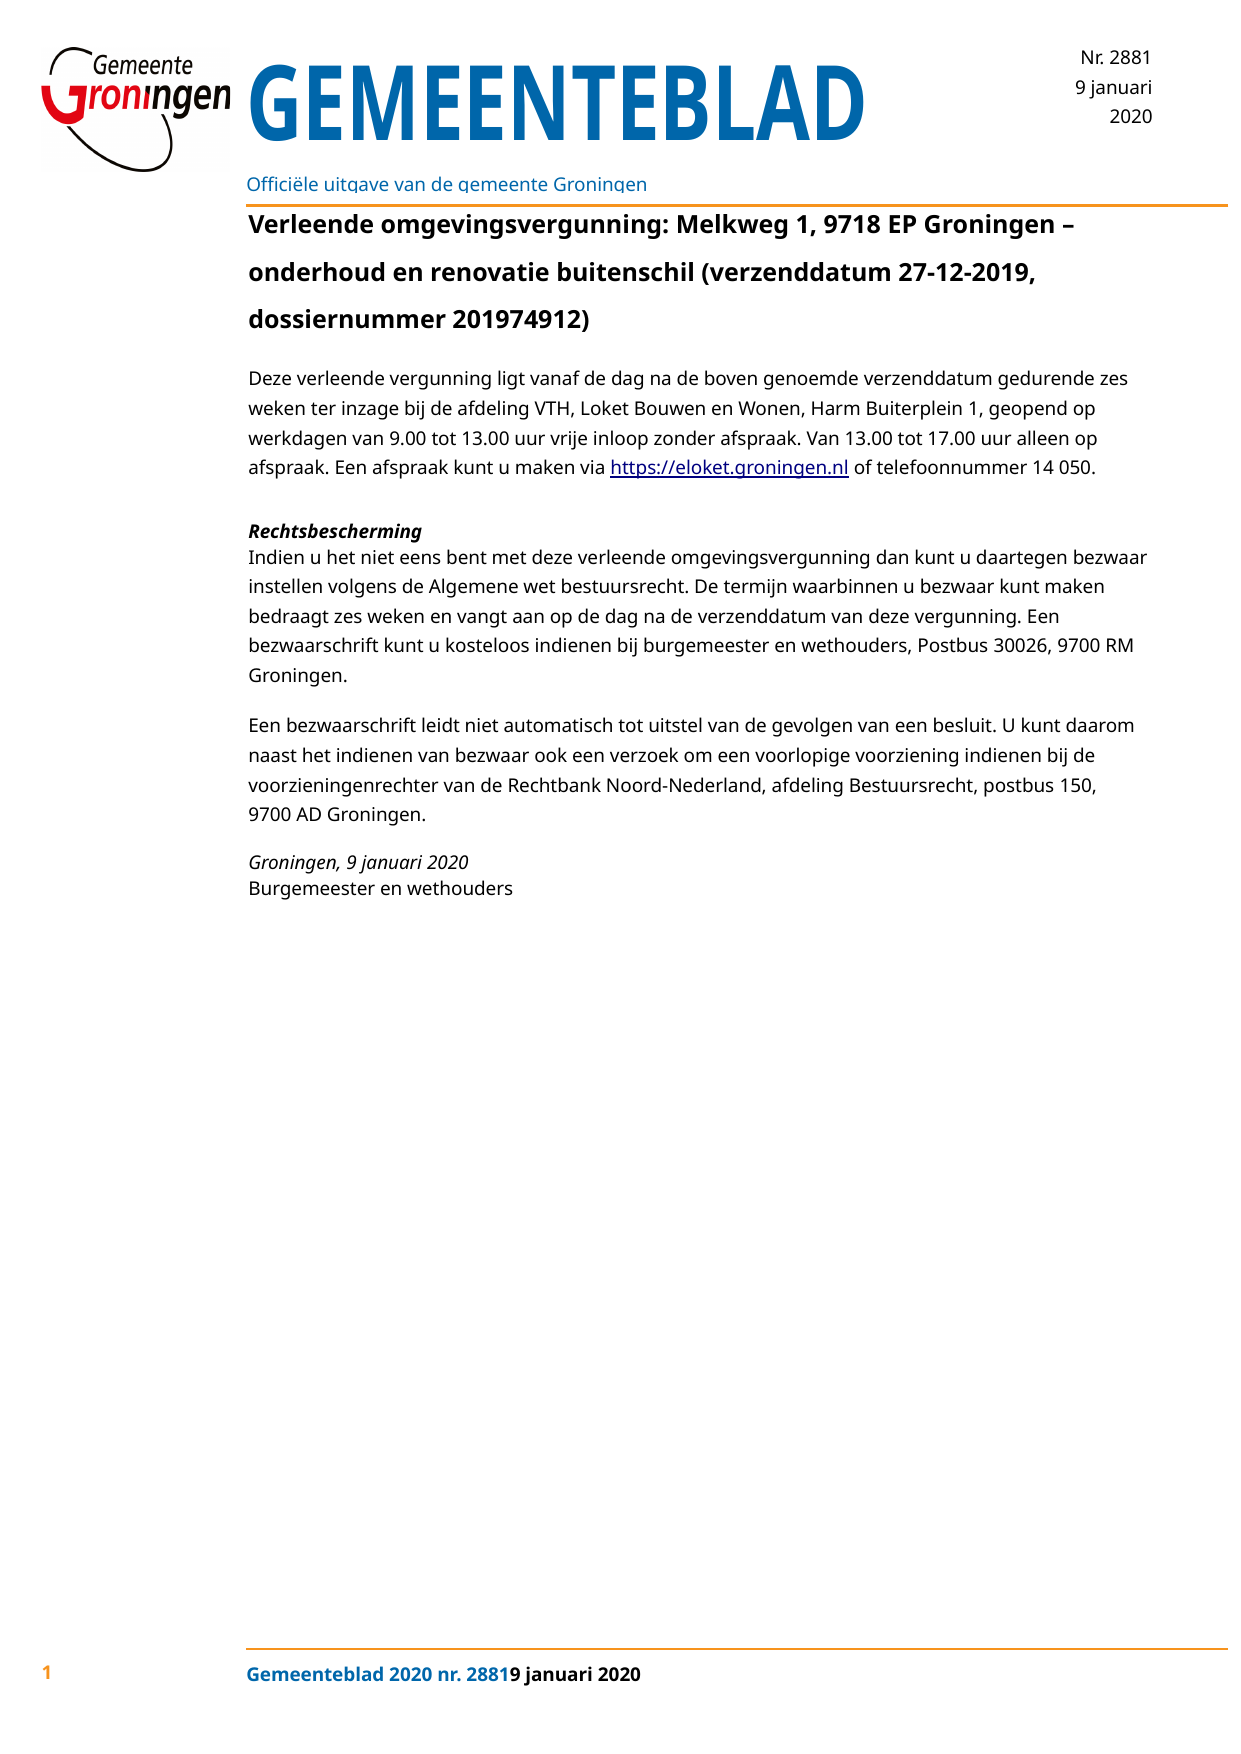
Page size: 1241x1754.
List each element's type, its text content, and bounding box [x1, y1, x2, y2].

text Deze verleende vergunning ligt vanaf de dag na de boven genoemde verzenddatum gedurende zes weken ter inzage bij de afdeling VTH, Loket Bouwen en Wonen, Harm Buiterplein 1, geopend op werkdagen van 9.00 tot 13.00 uur vrije inloop zonder afspraak. Van 13.00 tot 17.00 uur alleen op afspraak. Een afspraak kunt u maken via https://eloket.groningen.nl of telefoonnummer 14 050. [248, 366, 1152, 480]
picture [41, 47, 231, 172]
text Indien u het niet eens bent met deze verleende omgevingsvergunning dan kunt u daartegen bezwaar instellen volgens de Algemene wet bestuursrecht. De termijn waarbinnen u bezwaar kunt maken bedraagt zes weken en vangt aan op de dag na de verzenddatum van deze vergunning. Een bezwaarschrift kunt u kosteloos indienen bij burgemeester en wethouders, Postbus 30026, 9700 RM Groningen. [248, 544, 1152, 688]
text Een bezwaarschrift leidt niet automatisch tot uitstel van de gevolgen van een besluit. U kunt daarom naast het indienen van bezwaar ook een verzoek om een voorlopige voorziening indienen bij de voorzieningenrechter van de Rechtbank Noord-Nederland, afdeling Bestuursrecht, postbus 150, 9700 AD Groningen. [248, 713, 1152, 827]
text Burgemeester en wethouders [248, 875, 1152, 901]
text Groningen, 9 januari 2020 [248, 849, 1152, 875]
text Verleende omgevingsvergunning: Melkweg 1, 9718 EP Groningen – onderhoud en renovatie buitenschil (verzenddatum 27-12-2019, dossiernummer 201974912) [248, 207, 1152, 336]
text Rechtsbescherming [248, 518, 1152, 544]
